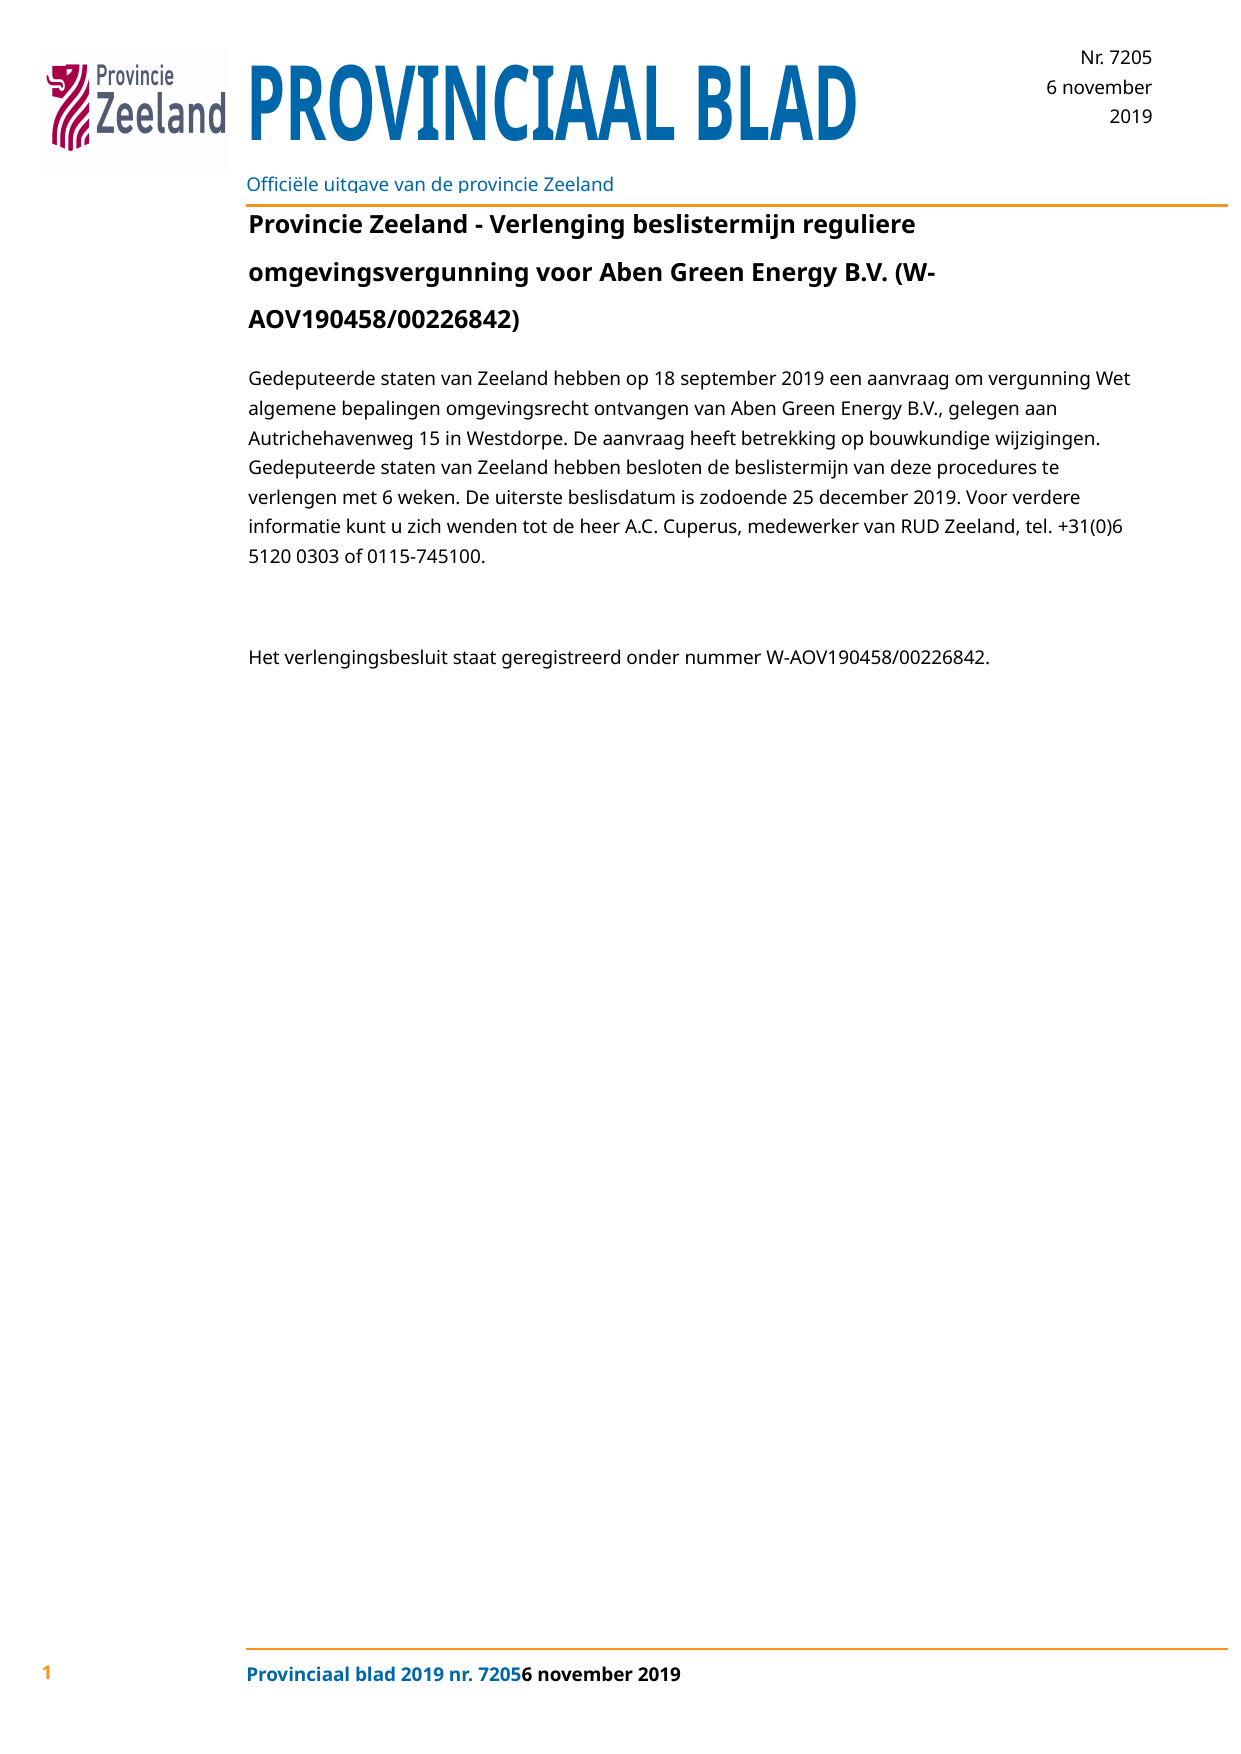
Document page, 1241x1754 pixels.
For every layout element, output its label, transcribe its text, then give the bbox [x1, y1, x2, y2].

picture [41, 47, 231, 172]
text Gedeputeerde staten van Zeeland hebben op 18 september 2019 een aanvraag om vergunning Wet algemene bepalingen omgevingsrecht ontvangen van Aben Green Energy B.V., gelegen aan Autrichehavenweg 15 in Westdorpe. De aanvraag heeft betrekking op bouwkundige wijzigingen. Gedeputeerde staten van Zeeland hebben besloten de beslistermijn van deze procedures te verlengen met 6 weken. De uiterste beslisdatum is zodoende 25 december 2019. Voor verdere informatie kunt u zich wenden tot de heer A.C. Cuperus, medewerker van RUD Zeeland, tel. +31(0)6 5120 0303 of 0115-745100. [248, 366, 1152, 569]
text Het verlengingsbesluit staat geregistreerd onder nummer W-AOV190458/00226842. [248, 644, 1152, 669]
text Provincie Zeeland - Verlenging beslistermijn reguliere omgevingsvergunning voor Aben Green Energy B.V. (W-AOV190458/00226842) [248, 207, 1152, 336]
